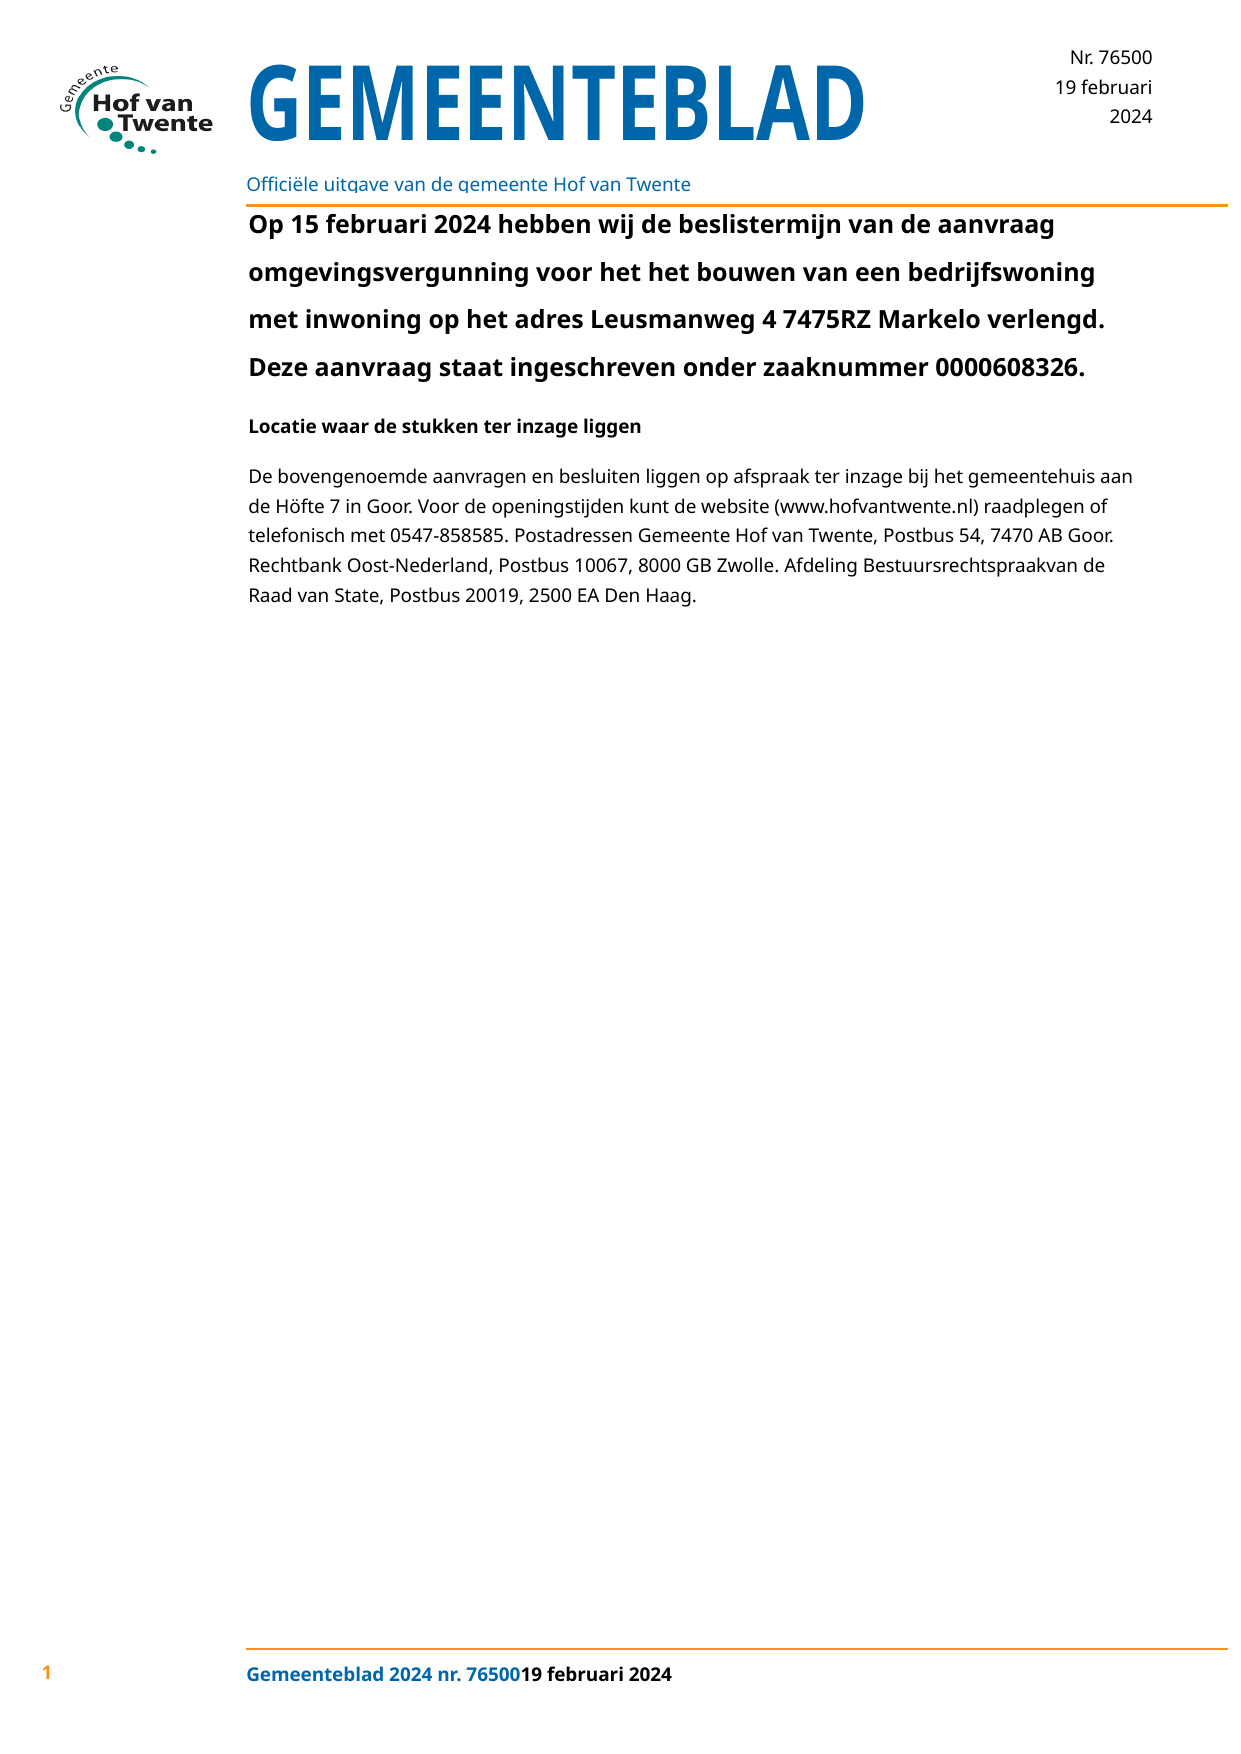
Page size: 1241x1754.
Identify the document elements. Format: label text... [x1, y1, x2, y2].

text Op 15 februari 2024 hebben wij de beslistermijn van de aanvraag omgevingsvergunning voor het het bouwen van een bedrijfswoning met inwoning op het adres Leusmanweg 4 7475RZ Markelo verlengd. Deze aanvraag staat ingeschreven onder zaaknummer 0000608326. [248, 207, 1152, 384]
text De bovengenoemde aanvragen en besluiten liggen op afspraak ter inzage bij het gemeentehuis aan de Höfte 7 in Goor. Voor de openingstijden kunt de website (www.hofvantwente.nl) raadplegen of telefonisch met 0547-858585. Postadressen Gemeente Hof van Twente, Postbus 54, 7470 AB Goor. Rechtbank Oost-Nederland, Postbus 10067, 8000 GB Zwolle. Afdeling Bestuursrechtspraakvan de Raad van State, Postbus 20019, 2500 EA Den Haag. [248, 463, 1152, 608]
picture [41, 47, 231, 172]
text Locatie waar de stukken ter inzage liggen [248, 413, 1152, 439]
